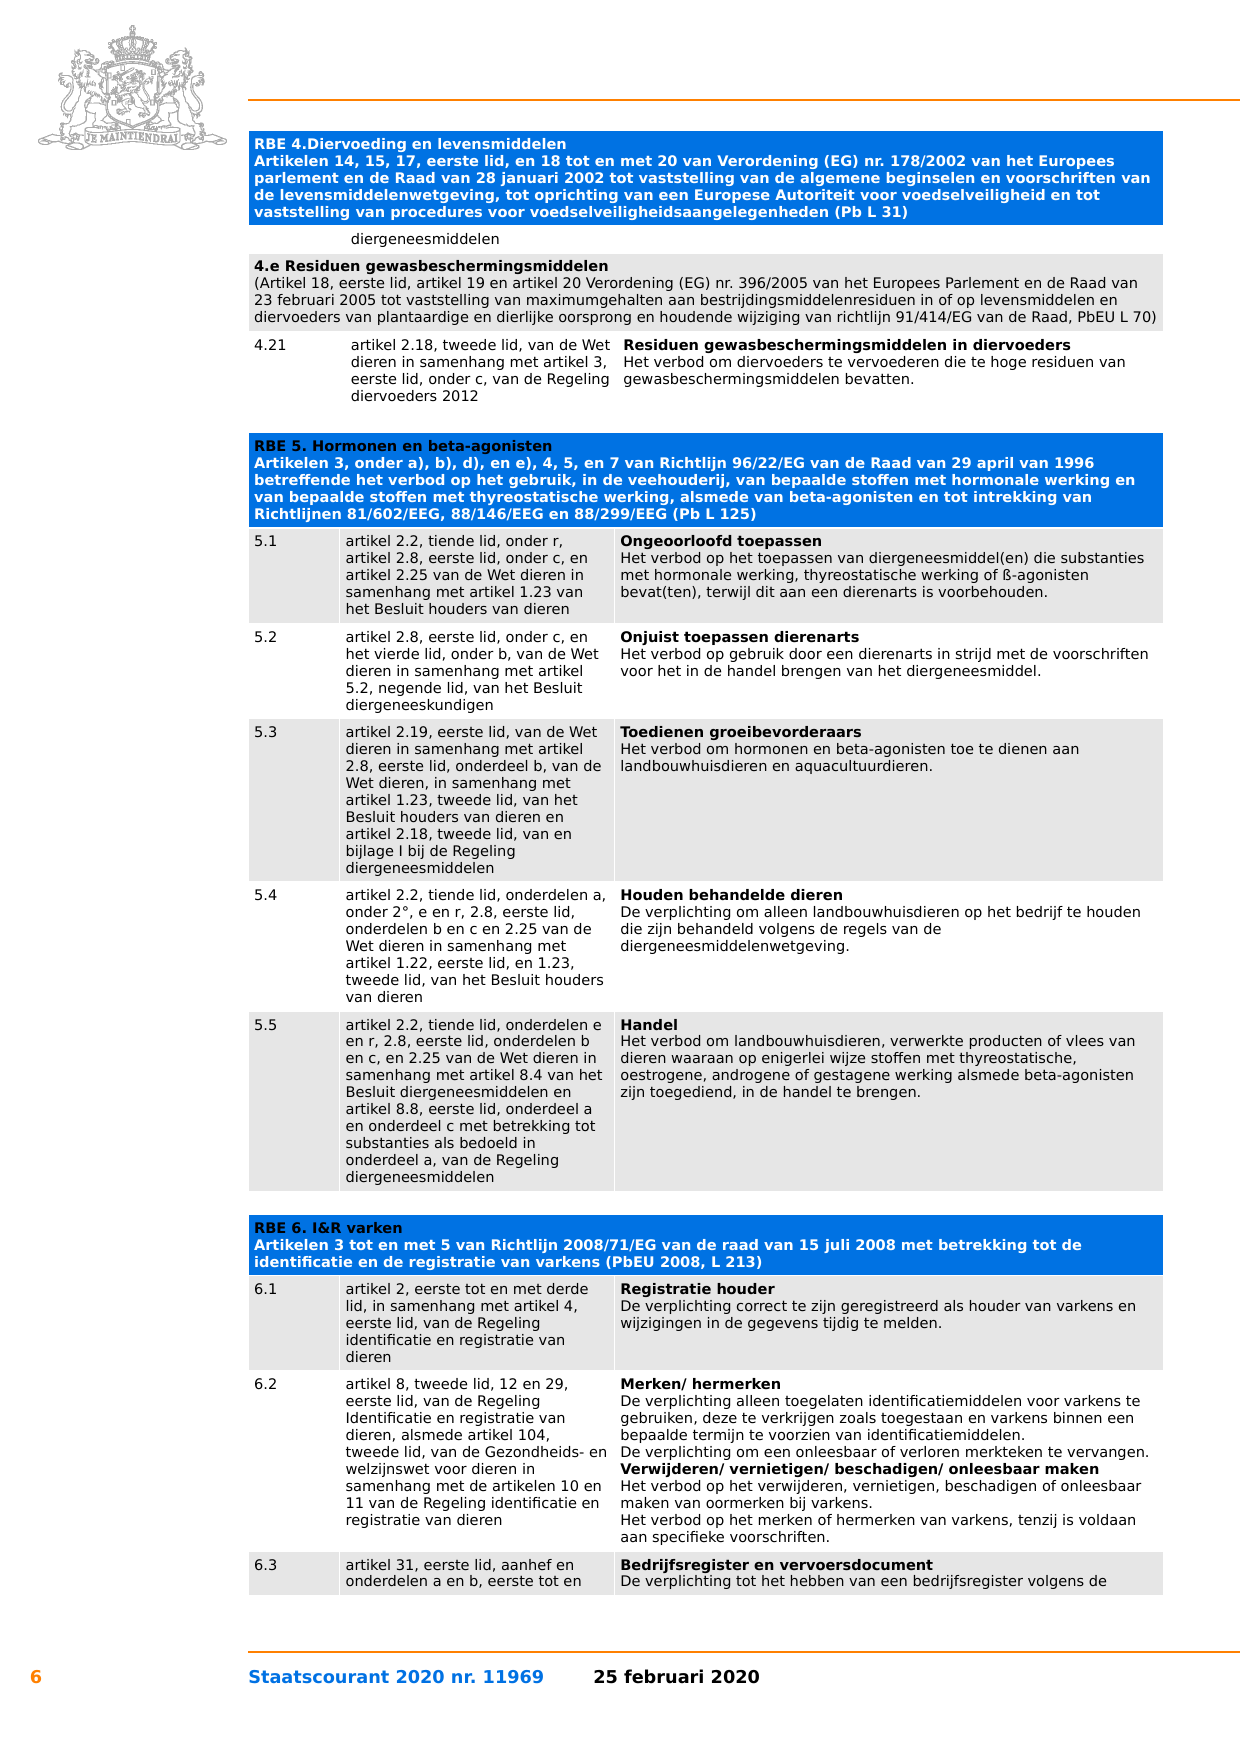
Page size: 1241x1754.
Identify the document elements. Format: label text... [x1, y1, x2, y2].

table_cell 5.3 [249, 719, 339, 881]
table_header RBE 4.Diervoeding en levensmiddelen Artikelen 14, 15, 17, eerste lid, en 18 tot en met 20 van Verordening (EG) nr. 178/2002 van het Europees parlement en de Raad van 28 januari 2002 tot vaststelling van de algemene beginselen en voorschriften van de levensmiddelenwetgeving, tot oprichting van een Europese Autoriteit voor voedselveiligheid en tot vaststelling van procedures voor voedselveiligheidsaangelegenheden (Pb L 31) [249, 131, 1163, 225]
table_cell Onjuist toepassen dierenarts Het verbod op gebruik door een dierenarts in strijd met de voorschriften voor het in de handel brengen van het diergeneesmiddel. [615, 624, 1163, 718]
table_cell Toedienen groeibevorderaars Het verbod om hormonen en beta-agonisten toe te dienen aan landbouwhuisdieren en aquacultuurdieren. [615, 719, 1163, 881]
table_cell 6.1 [249, 1276, 339, 1370]
table_cell diergeneesmiddelen [345, 226, 617, 253]
table_cell 6.3 [249, 1552, 339, 1595]
table_cell Bedrijfsregister en vervoersdocument De verplichting tot het hebben van een bedrijfsregister volgens de [615, 1552, 1163, 1595]
table_cell 5.1 [249, 529, 339, 623]
table_cell Ongeoorloofd toepassen Het verbod op het toepassen van diergeneesmiddel(en) die substanties met hormonale werking, thyreostatische werking of ß-agonisten bevat(ten), terwijl dit aan een dierenarts is voorbehouden. [615, 529, 1163, 623]
table_cell artikel 2.2, tiende lid, onderdelen e en r, 2.8, eerste lid, onderdelen b en c, en 2.25 van de Wet dieren in samenhang met artikel 8.4 van het Besluit diergeneesmiddelen en artikel 8.8, eerste lid, onderdeel a en onderdeel c met betrekking tot substanties als bedoeld in onderdeel a, van de Regeling diergeneesmiddelen [340, 1012, 614, 1191]
table_header RBE 5. Hormonen en beta-agonisten Artikelen 3, onder a), b), d), en e), 4, 5, en 7 van Richtlijn 96/22/EG van de Raad van 29 april van 1996 betreffende het verbod op het gebruik, in de veehouderij, van bepaalde stoffen met hormonale werking en van bepaalde stoffen met thyreostatische werking, alsmede van beta-agonisten en tot intrekking van Richtlijnen 81/602/EEG, 88/146/EEG en 88/299/EEG (Pb L 125) [249, 433, 1163, 527]
table_cell Houden behandelde dieren De verplichting om alleen landbouwhuisdieren op het bedrijf te houden die zijn behandeld volgens de regels van de diergeneesmiddelenwetgeving. [615, 883, 1163, 1011]
table_cell Registratie houder De verplichting correct te zijn geregistreerd als houder van varkens en wijzigingen in de gegevens tijdig te melden. [615, 1276, 1163, 1370]
table_cell artikel 2.2, tiende lid, onder r, artikel 2.8, eerste lid, onder c, en artikel 2.25 van de Wet dieren in samenhang met artikel 1.23 van het Besluit houders van dieren [340, 529, 614, 623]
table_header RBE 6. I&R varken Artikelen 3 tot en met 5 van Richtlijn 2008/71/EG van de raad van 15 juli 2008 met betrekking tot de identificatie en de registratie van varkens (PbEU 2008, L 213) [249, 1215, 1163, 1275]
table_cell 4.21 [249, 332, 344, 409]
table_cell artikel 2.8, eerste lid, onder c, en het vierde lid, onder b, van de Wet dieren in samenhang met artikel 5.2, negende lid, van het Besluit diergeneeskundigen [340, 624, 614, 718]
table_cell artikel 2.19, eerste lid, van de Wet dieren in samenhang met artikel 2.8, eerste lid, onderdeel b, van de Wet dieren, in samenhang met artikel 1.23, tweede lid, van het Besluit houders van dieren en artikel 2.18, tweede lid, van en bijlage I bij de Regeling diergeneesmiddelen [340, 719, 614, 881]
table_cell Handel Het verbod om landbouwhuisdieren, verwerkte producten of vlees van dieren waaraan op enigerlei wijze stoffen met thyreostatische, oestrogene, androgene of gestagene werking alsmede beta-agonisten zijn toegediend, in de handel te brengen. [615, 1012, 1163, 1191]
table_cell [618, 226, 1163, 253]
table_cell Merken/ hermerken De verplichting alleen toegelaten identificatiemiddelen voor varkens te gebruiken, deze te verkrijgen zoals toegestaan en varkens binnen een bepaalde termijn te voorzien van identificatiemiddelen. De verplichting om een onleesbaar of verloren merkteken te vervangen. Verwijderen/ vernietigen/ beschadigen/ onleesbaar maken Het verbod op het verwijderen, vernietigen, beschadigen of onleesbaar maken van oormerken bij varkens. Het verbod op het merken of hermerken van varkens, tenzij is voldaan aan specifieke voorschriften. [615, 1371, 1163, 1551]
table_cell artikel 2.2, tiende lid, onderdelen a, onder 2°, e en r, 2.8, eerste lid, onderdelen b en c en 2.25 van de Wet dieren in samenhang met artikel 1.22, eerste lid, en 1.23, tweede lid, van het Besluit houders van dieren [340, 883, 614, 1011]
table_cell artikel 31, eerste lid, aanhef en onderdelen a en b, eerste tot en [340, 1552, 614, 1595]
picture [38, 25, 227, 150]
table_cell 5.5 [249, 1012, 339, 1191]
table_cell 4.e Residuen gewasbeschermingsmiddelen (Artikel 18, eerste lid, artikel 19 en artikel 20 Verordening (EG) nr. 396/2005 van het Europees Parlement en de Raad van 23 februari 2005 tot vaststelling van maximumgehalten aan bestrijdingsmiddelenresiduen in of op levensmiddelen en diervoeders van plantaardige en dierlijke oorsprong en houdende wijziging van richtlijn 91/414/EG van de Raad, PbEU L 70) [249, 254, 1163, 331]
table_cell 5.4 [249, 883, 339, 1011]
table_cell Residuen gewasbeschermingsmiddelen in diervoeders Het verbod om diervoeders te vervoederen die te hoge residuen van gewasbeschermingsmiddelen bevatten. [618, 332, 1163, 409]
table_cell 6.2 [249, 1371, 339, 1551]
table_cell artikel 8, tweede lid, 12 en 29, eerste lid, van de Regeling Identificatie en registratie van dieren, alsmede artikel 104, tweede lid, van de Gezondheids- en welzijnswet voor dieren in samenhang met de artikelen 10 en 11 van de Regeling identificatie en registratie van dieren [340, 1371, 614, 1551]
table_cell artikel 2.18, tweede lid, van de Wet dieren in samenhang met artikel 3, eerste lid, onder c, van de Regeling diervoeders 2012 [345, 332, 617, 409]
table_cell [249, 226, 344, 253]
table_cell artikel 2, eerste tot en met derde lid, in samenhang met artikel 4, eerste lid, van de Regeling identificatie en registratie van dieren [340, 1276, 614, 1370]
table_cell 5.2 [249, 624, 339, 718]
